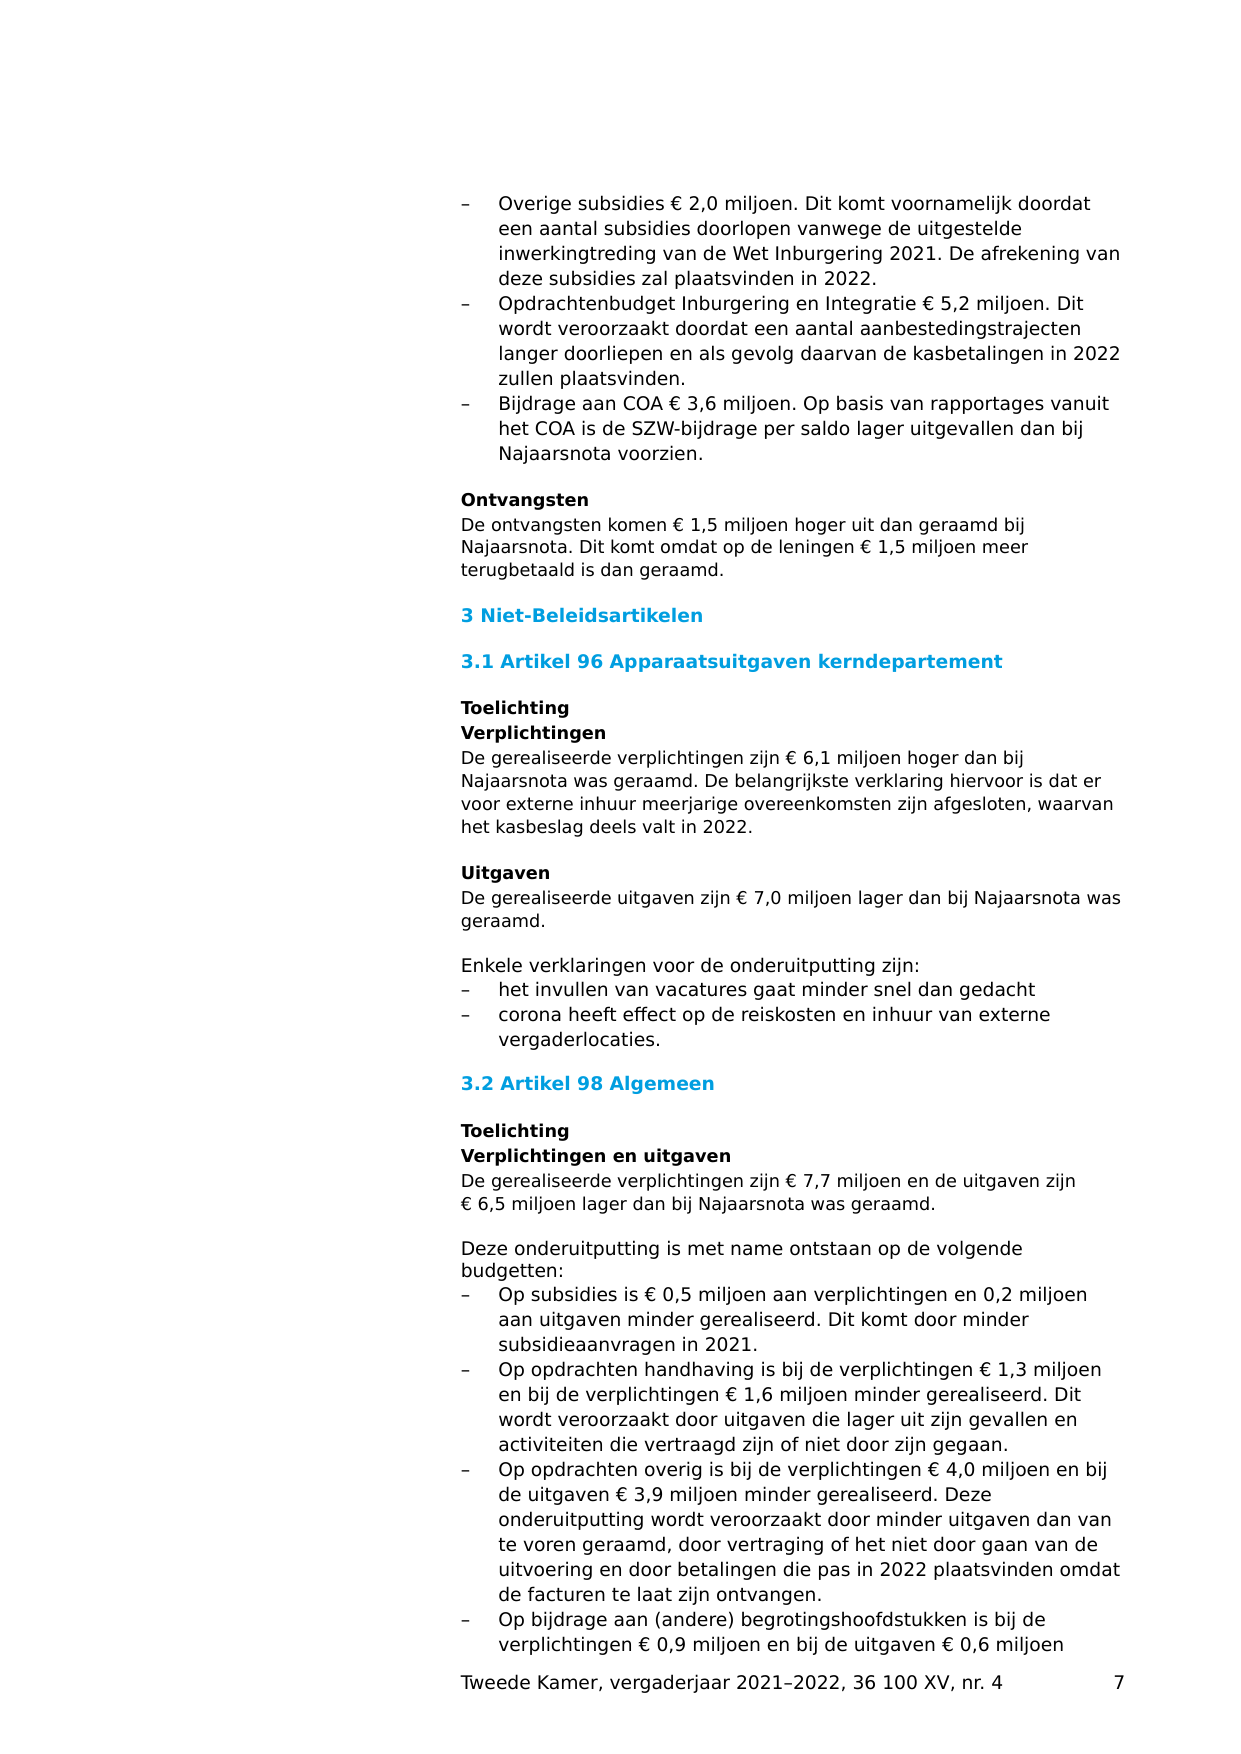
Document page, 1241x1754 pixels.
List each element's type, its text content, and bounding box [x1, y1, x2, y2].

text De ontvangsten komen € 1,5 miljoen hoger uit dan geraamd bij Najaarsnota. Dit komt omdat op de leningen € 1,5 miljoen meer terugbetaald is dan geraamd. [461, 513, 1125, 581]
text De gerealiseerde verplichtingen zijn € 7,7 miljoen en de uitgaven zijn € 6,5 miljoen lager dan bij Najaarsnota was geraamd. [461, 1169, 1125, 1215]
text De gerealiseerde uitgaven zijn € 7,0 miljoen lager dan bij Najaarsnota was geraamd. [461, 886, 1125, 932]
text Toelichting [461, 1119, 1125, 1142]
title 3 Niet-Beleidsartikelen [461, 604, 1125, 627]
title 3.1 Artikel 96 Apparaatsuitgaven kerndepartement [461, 651, 1125, 673]
list Op subsidies is € 0,5 miljoen aan verplichtingen en 0,2 miljoen aan uitgaven minder gerealiseerd. Dit komt door minder subsidieaanvragen in 2021. [461, 1281, 1125, 1356]
list Op bijdrage aan (andere) begrotingshoofdstukken is bij de verplichtingen € 0,9 miljoen en bij de uitgaven € 0,6 miljoen [461, 1606, 1125, 1656]
list Bijdrage aan COA € 3,6 miljoen. Op basis van rapportages vanuit het COA is de SZW-bijdrage per saldo lager uitgevallen dan bij Najaarsnota voorzien. [461, 391, 1125, 466]
text De gerealiseerde verplichtingen zijn € 6,1 miljoen hoger dan bij Najaarsnota was geraamd. De belangrijkste verklaring hiervoor is dat er voor externe inhuur meerjarige overeenkomsten zijn afgesloten, waarvan het kasbeslag deels valt in 2022. [461, 746, 1125, 838]
title 3.2 Artikel 98 Algemeen [461, 1073, 1125, 1095]
list Opdrachtenbudget Inburgering en Integratie € 5,2 miljoen. Dit wordt veroorzaakt doordat een aantal aanbestedingstrajecten langer doorliepen en als gevolg daarvan de kasbetalingen in 2022 zullen plaatsvinden. [461, 291, 1125, 391]
text Deze onderuitputting is met name ontstaan op de volgende budgetten: [461, 1238, 1125, 1281]
text Verplichtingen en uitgaven [461, 1144, 1125, 1167]
text Ontvangsten [461, 488, 1125, 511]
list corona heeft effect op de reiskosten en inhuur van externe vergaderlocaties. [461, 1002, 1125, 1052]
text Toelichting [461, 696, 1125, 719]
text Verplichtingen [461, 721, 1125, 744]
list het invullen van vacatures gaat minder snel dan gedacht [461, 977, 1125, 1002]
text Enkele verklaringen voor de onderuitputting zijn: [461, 955, 1125, 977]
list Op opdrachten handhaving is bij de verplichtingen € 1,3 miljoen en bij de verplichtingen € 1,6 miljoen minder gerealiseerd. Dit wordt veroorzaakt door uitgaven die lager uit zijn gevallen en activiteiten die vertraagd zijn of niet door zijn gegaan. [461, 1356, 1125, 1456]
list Overige subsidies € 2,0 miljoen. Dit komt voornamelijk doordat een aantal subsidies doorlopen vanwege de uitgestelde inwerkingtreding van de Wet Inburgering 2021. De afrekening van deze subsidies zal plaatsvinden in 2022. [461, 191, 1125, 291]
text Uitgaven [461, 861, 1125, 884]
list Op opdrachten overig is bij de verplichtingen € 4,0 miljoen en bij de uitgaven € 3,9 miljoen minder gerealiseerd. Deze onderuitputting wordt veroorzaakt door minder uitgaven dan van te voren geraamd, door vertraging of het niet door gaan van de uitvoering en door betalingen die pas in 2022 plaatsvinden omdat de facturen te laat zijn ontvangen. [461, 1456, 1125, 1606]
